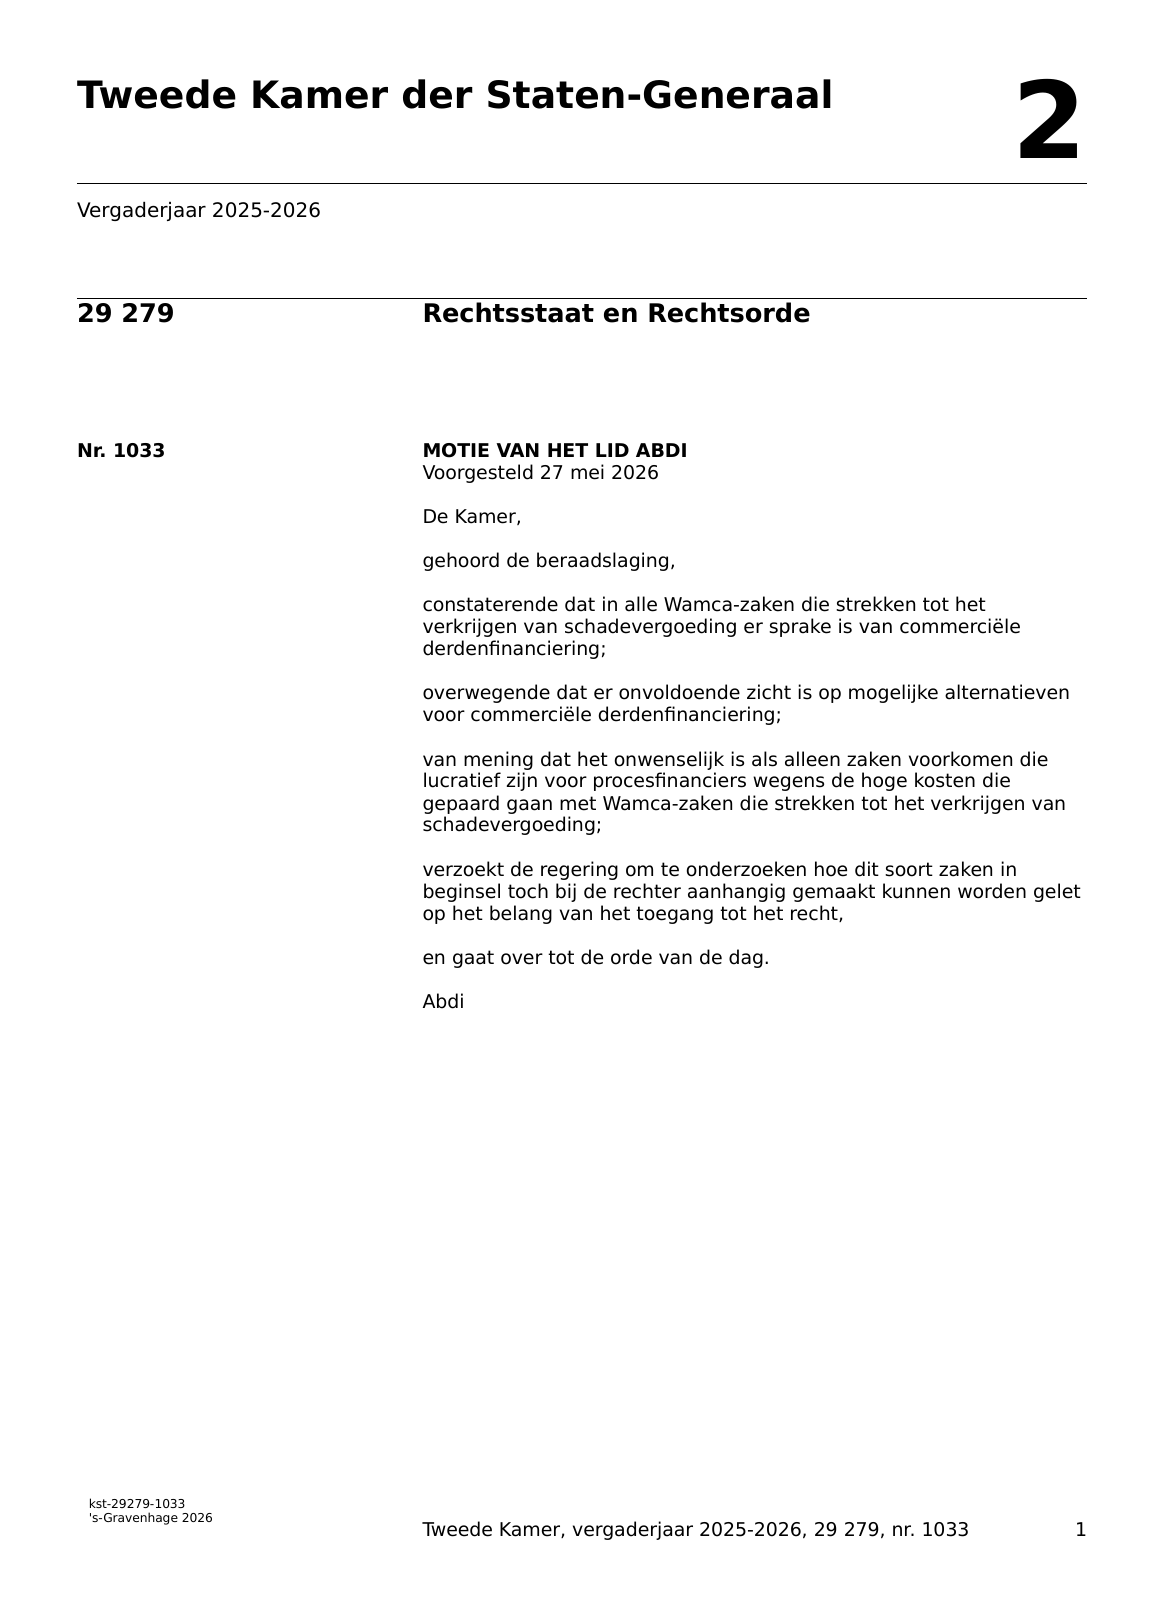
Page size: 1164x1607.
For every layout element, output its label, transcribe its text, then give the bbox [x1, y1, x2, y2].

text 's-Gravenhage 2026 [88, 1511, 323, 1525]
text Abdi [422, 991, 1087, 1013]
subtitle 29 279 Rechtsstaat en Rechtsorde [77, 299, 1087, 329]
text verzoekt de regering om te onderzoeken hoe dit soort zaken in beginsel toch bij de rechter aanhangig gemaakt kunnen worden gelet op het belang van het toegang tot het recht, [422, 858, 1087, 924]
text overwegende dat er onvoldoende zicht is op mogelijke alternatieven voor commerciële derdenfinanciering; [422, 682, 1087, 726]
table_cell Vergaderjaar 2025-2026 [77, 184, 1087, 298]
text en gaat over tot de orde van de dag. [422, 947, 1087, 969]
text kst-29279-1033 [88, 1497, 323, 1511]
text gehoord de beraadslaging, [422, 550, 1087, 572]
text De Kamer, [422, 506, 1087, 528]
text constaterende dat in alle Wamca-zaken die strekken tot het verkrijgen van schadevergoeding er sprake is van commerciële derdenfinanciering; [422, 594, 1087, 660]
table_header Tweede Kamer der Staten-Generaal [77, 59, 886, 183]
text van mening dat het onwenselijk is als alleen zaken voorkomen die lucratief zijn voor procesfinanciers wegens de hoge kosten die gepaard gaan met Wamca-zaken die strekken tot het verkrijgen van schadevergoeding; [422, 748, 1087, 836]
text Voorgesteld 27 mei 2026 [422, 462, 1087, 484]
table_header 2 [886, 59, 1087, 183]
subtitle Nr. 1033 MOTIE VAN HET LID ABDI [77, 440, 1087, 462]
